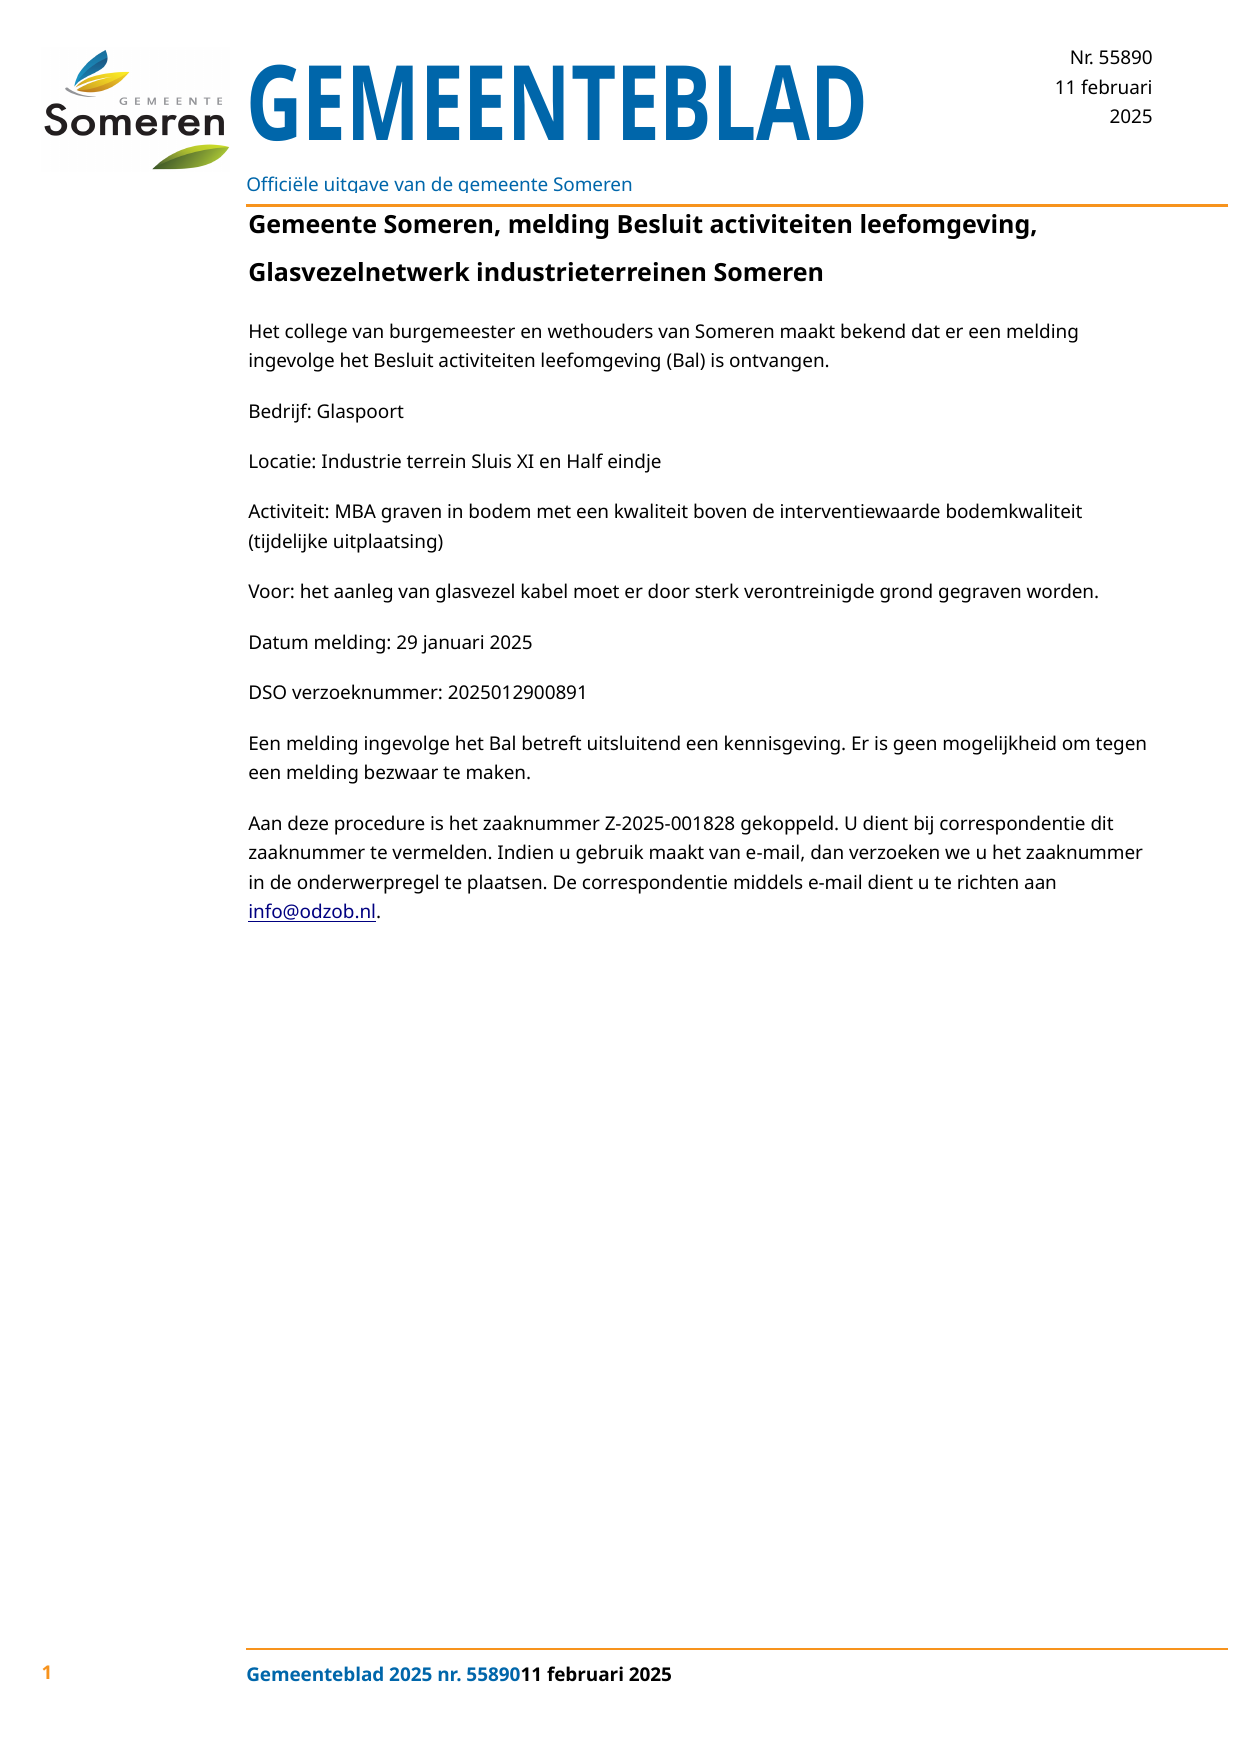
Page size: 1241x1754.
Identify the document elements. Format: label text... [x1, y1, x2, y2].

text Activiteit: MBA graven in bodem met een kwaliteit boven de interventiewaarde bodemkwaliteit (tijdelijke uitplaatsing) [248, 499, 1152, 554]
text Het college van burgemeester en wethouders van Someren maakt bekend dat er een melding ingevolge het Besluit activiteiten leefomgeving (Bal) is ontvangen. [248, 318, 1152, 373]
text Gemeente Someren, melding Besluit activiteiten leefomgeving, Glasvezelnetwerk industrieterreinen Someren [248, 207, 1152, 288]
text Datum melding: 29 januari 2025 [248, 629, 1152, 655]
text Bedrijf: Glaspoort [248, 398, 1152, 424]
text DSO verzoeknummer: 2025012900891 [248, 679, 1152, 705]
text Aan deze procedure is het zaaknummer Z-2025-001828 gekoppeld. U dient bij correspondentie dit zaaknummer te vermelden. Indien u gebruik maakt van e-mail, dan verzoeken we u het zaaknummer in de onderwerpregel te plaatsen. De correspondentie middels e-mail dient u te richten aan info@odzob.nl. [248, 810, 1152, 924]
text Een melding ingevolge het Bal betreft uitsluitend een kennisgeving. Er is geen mogelijkheid om tegen een melding bezwaar te maken. [248, 730, 1152, 785]
text Locatie: Industrie terrein Sluis XI en Half eindje [248, 448, 1152, 474]
text Voor: het aanleg van glasvezel kabel moet er door sterk verontreinigde grond gegraven worden. [248, 579, 1152, 604]
picture [41, 47, 231, 172]
